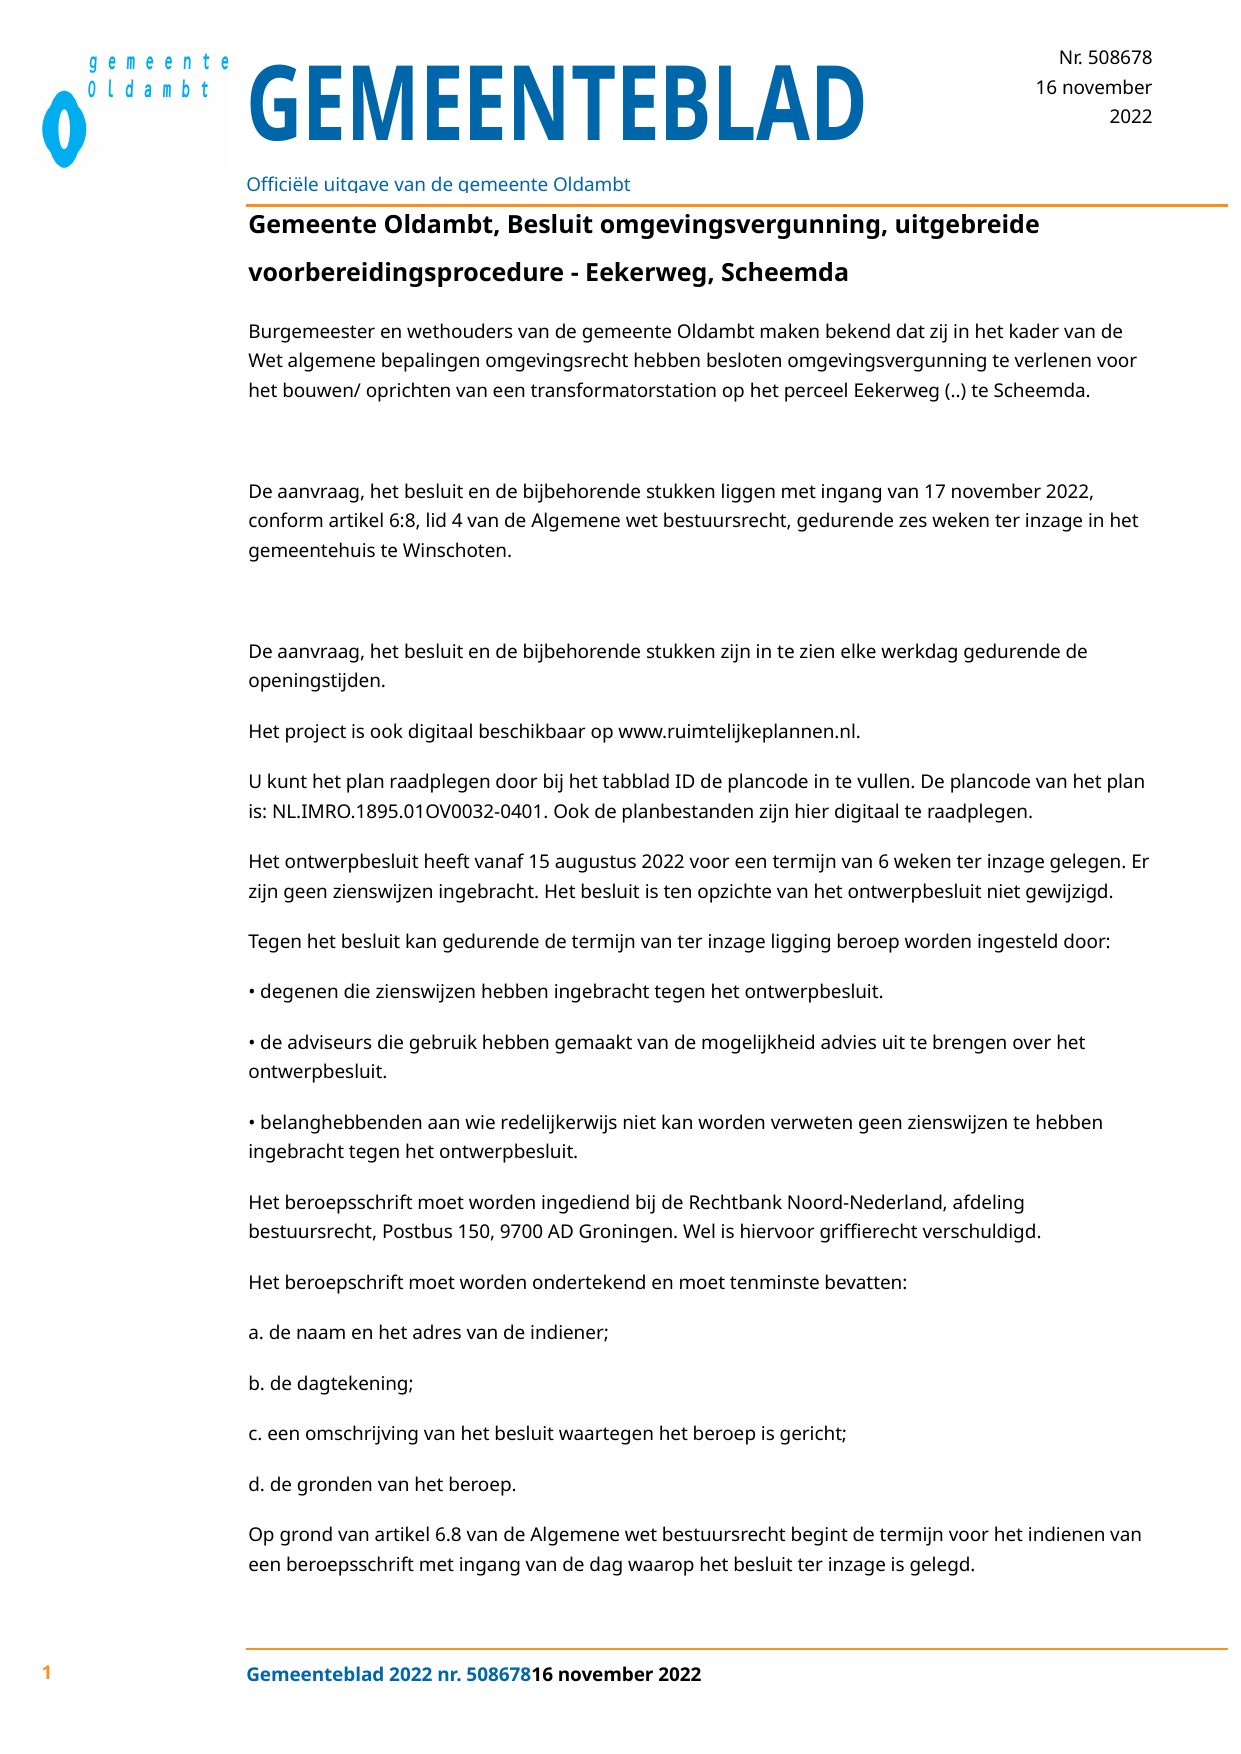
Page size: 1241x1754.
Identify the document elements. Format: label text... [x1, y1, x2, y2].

text Het project is ook digitaal beschikbaar op www.ruimtelijkeplannen.nl. [248, 718, 1152, 744]
picture [41, 47, 231, 172]
text Het beroepschrift moet worden ondertekend en moet tenminste bevatten: [248, 1269, 1152, 1295]
text Het ontwerpbesluit heeft vanaf 15 augustus 2022 voor een termijn van 6 weken ter inzage gelegen. Er zijn geen zienswijzen ingebracht. Het besluit is ten opzichte van het ontwerpbesluit niet gewijzigd. [248, 848, 1152, 904]
text b. de dagtekening; [248, 1370, 1152, 1396]
text Op grond van artikel 6.8 van de Algemene wet bestuursrecht begint de termijn voor het indienen van een beroepsschrift met ingang van de dag waarop het besluit ter inzage is gelegd. [248, 1521, 1152, 1577]
text Tegen het besluit kan gedurende de termijn van ter inzage ligging beroep worden ingesteld door: [248, 928, 1152, 954]
text Het beroepsschrift moet worden ingediend bij de Rechtbank Noord-Nederland, afdeling bestuursrecht, Postbus 150, 9700 AD Groningen. Wel is hiervoor griffierecht verschuldigd. [248, 1189, 1152, 1244]
text • degenen die zienswijzen hebben ingebracht tegen het ontwerpbesluit. [248, 979, 1152, 1004]
text d. de gronden van het beroep. [248, 1471, 1152, 1497]
text a. de naam en het adres van de indiener; [248, 1319, 1152, 1345]
text Burgemeester en wethouders van de gemeente Oldambt maken bekend dat zij in het kader van de Wet algemene bepalingen omgevingsrecht hebben besloten omgevingsvergunning te verlenen voor het bouwen/ oprichten van een transformatorstation op het perceel Eekerweg (..) te Scheemda. [248, 318, 1152, 403]
text • belanghebbenden aan wie redelijkerwijs niet kan worden verweten geen zienswijzen te hebben ingebracht tegen het ontwerpbesluit. [248, 1109, 1152, 1164]
text U kunt het plan raadplegen door bij het tabblad ID de plancode in te vullen. De plancode van het plan is: NL.IMRO.1895.01OV0032-0401. Ook de planbestanden zijn hier digitaal te raadplegen. [248, 768, 1152, 824]
text De aanvraag, het besluit en de bijbehorende stukken zijn in te zien elke werkdag gedurende de openingstijden. [248, 638, 1152, 693]
text • de adviseurs die gebruik hebben gemaakt van de mogelijkheid advies uit te brengen over het ontwerpbesluit. [248, 1029, 1152, 1084]
text Gemeente Oldambt, Besluit omgevingsvergunning, uitgebreide voorbereidingsprocedure - Eekerweg, Scheemda [248, 207, 1152, 288]
text c. een omschrijving van het besluit waartegen het beroep is gericht; [248, 1420, 1152, 1446]
text De aanvraag, het besluit en de bijbehorende stukken liggen met ingang van 17 november 2022, conform artikel 6:8, lid 4 van de Algemene wet bestuursrecht, gedurende zes weken ter inzage in het gemeentehuis te Winschoten. [248, 478, 1152, 563]
